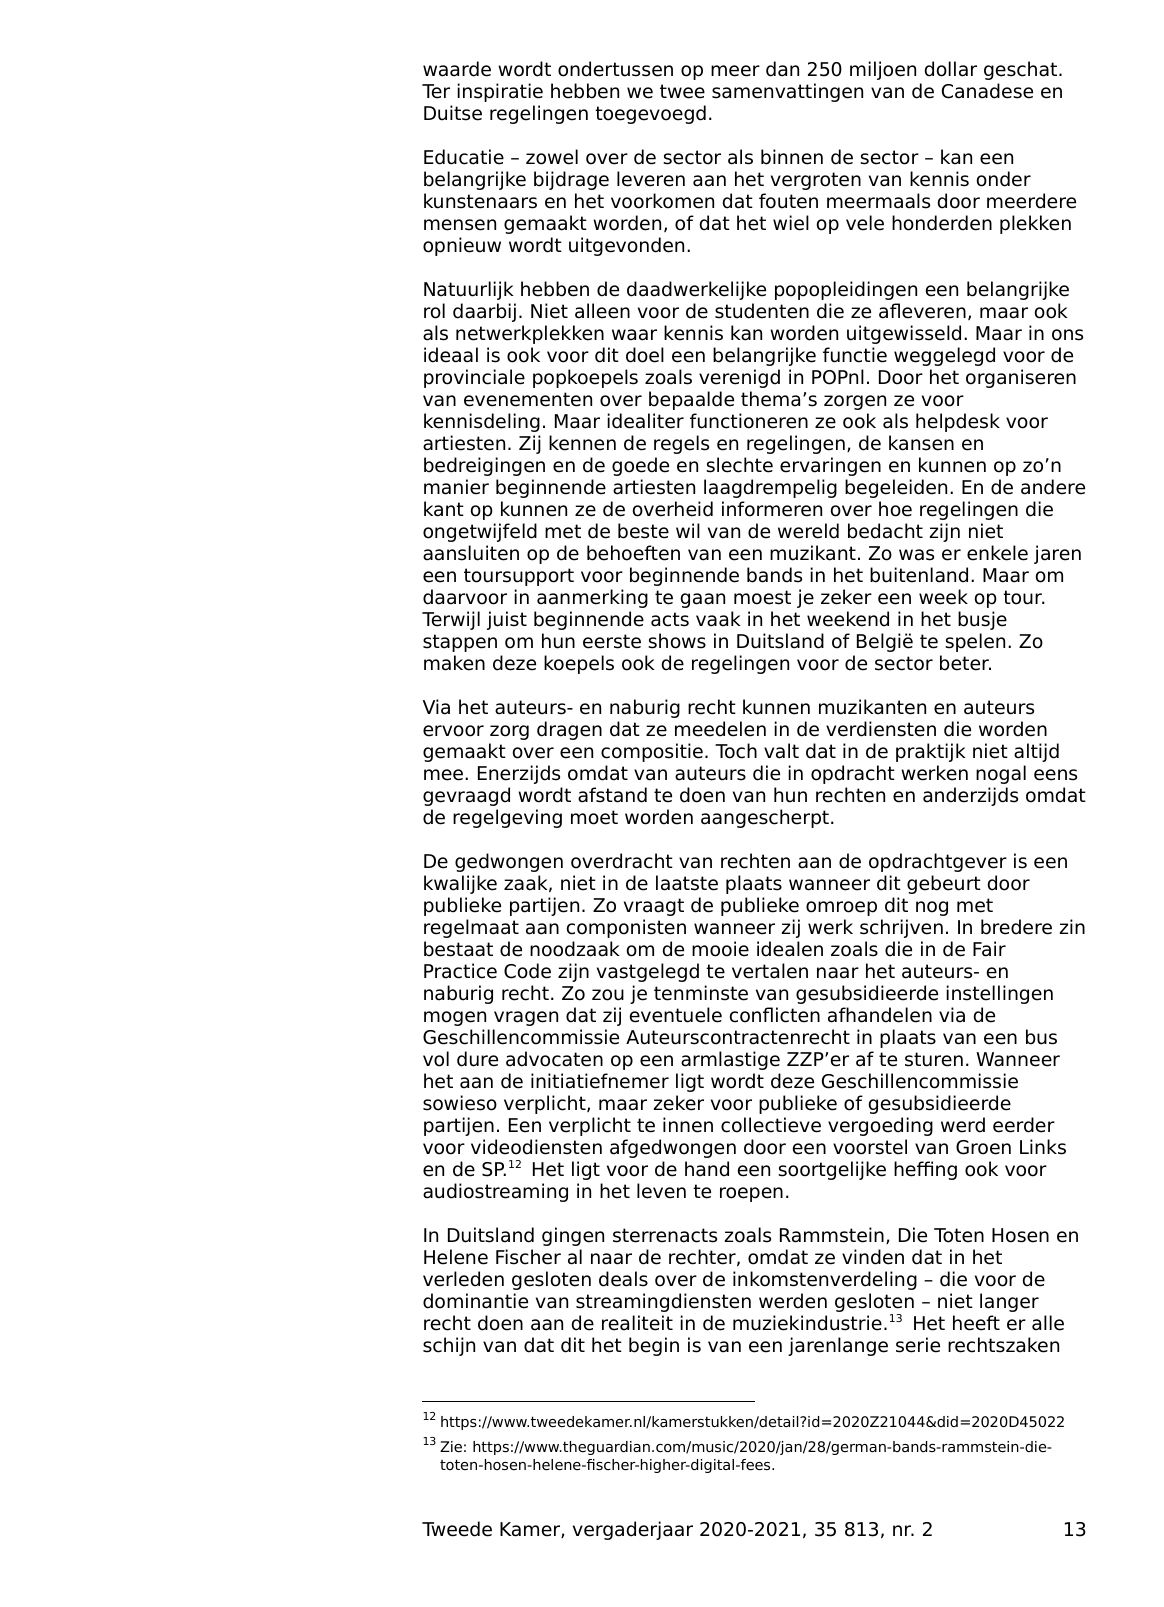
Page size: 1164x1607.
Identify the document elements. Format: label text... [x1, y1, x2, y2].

text In Duitsland gingen sterrenacts zoals Rammstein, Die Toten Hosen en Helene Fischer al naar de rechter, omdat ze vinden dat in het verleden gesloten deals over de inkomstenverdeling – die voor de dominantie van streamingdiensten werden gesloten – niet langer recht doen aan de realiteit in de muziekindustrie. Het heeft er alle schijn van dat dit het begin is van een jarenlange serie rechtszaken [422, 1225, 1087, 1357]
text De gedwongen overdracht van rechten aan de opdrachtgever is een kwalijke zaak, niet in de laatste plaats wanneer dit gebeurt door publieke partijen. Zo vraagt de publieke omroep dit nog met regelmaat aan componisten wanneer zij werk schrijven. In bredere zin bestaat de noodzaak om de mooie idealen zoals die in de Fair Practice Code zijn vast­gelegd te vertalen naar het auteurs- en naburig recht. Zo zou je tenminste van gesubsidieerde instellingen mogen vragen dat zij eventuele conflicten afhandelen via de Geschillencommissie Auteurscontractenrecht in plaats van een bus vol dure advocaten op een armlastige ZZP’er af te sturen. Wanneer het aan de initiatiefnemer ligt wordt deze Geschillencommissie sowieso verplicht, maar zeker voor publieke of gesubsidieerde partijen. Een verplicht te innen collectieve vergoeding werd eerder voor videodiensten afgedwongen door een voorstel van Groen Links en de SP. Het ligt voor de hand een soortgelijke heffing ook voor audiostreaming in het leven te roepen. [422, 851, 1087, 1203]
text waarde wordt ondertussen op meer dan 250 miljoen dollar geschat. Ter inspiratie hebben we twee samenvattingen van de Canadese en Duitse regelingen toegevoegd. [422, 59, 1087, 125]
text Zie: https://www.theguardian.com/music/2020/jan/28/german-bands-rammstein-die-toten-hosen-helene-fischer-higher-digital-fees. [422, 1435, 1087, 1474]
text Via het auteurs- en naburig recht kunnen muzikanten en auteurs ervoor zorg dragen dat ze meedelen in de verdiensten die worden gemaakt over een compositie. Toch valt dat in de praktijk niet altijd mee. Enerzijds omdat van auteurs die in opdracht werken nogal eens gevraagd wordt afstand te doen van hun rechten en anderzijds omdat de regelgeving moet worden aangescherpt. [422, 697, 1087, 829]
text Educatie – zowel over de sector als binnen de sector – kan een belangrijke bijdrage leveren aan het vergroten van ­kennis onder kunstenaars en het voorkomen dat fouten meermaals door meerdere mensen gemaakt worden, of dat het wiel op vele honderden plekken opnieuw wordt uitgevonden. [422, 147, 1087, 257]
text https://www.tweedekamer.nl/kamerstukken/detail?id=2020Z21044&did=2020D45022 [422, 1410, 1087, 1432]
text Natuurlijk hebben de daadwerkelijke popopleidingen een belangrijke rol daarbij. Niet alleen voor de studenten die ze afleveren, maar ook als netwerkplekken waar kennis kan worden uitgewisseld. Maar in ons ideaal is ook voor dit doel een belangrijke functie weggelegd voor de provinciale popkoepels zoals verenigd in POPnl. Door het organiseren van evenementen over bepaalde thema’s zorgen ze voor kennisdeling. Maar idealiter functioneren ze ook als helpdesk voor artiesten. Zij kennen de regels en regelingen, de kansen en bedreigingen en de goede en slechte ervaringen en kunnen op zo’n manier beginnende artiesten laagdrempelig begeleiden. En de andere kant op kunnen ze de overheid informeren over hoe regelingen die ongetwijfeld met de beste wil van de wereld bedacht zijn niet aansluiten op de ­behoeften van een muzikant. Zo was er enkele jaren een toursupport voor beginnende bands in het buitenland. Maar om daarvoor in aanmerking te gaan moest je zeker een week op tour. Terwijl juist beginnende acts vaak in het weekend in het busje stappen om hun eerste shows in Duitsland of België te spelen. Zo maken deze koepels ook de regelingen voor de sector beter. [422, 279, 1087, 675]
